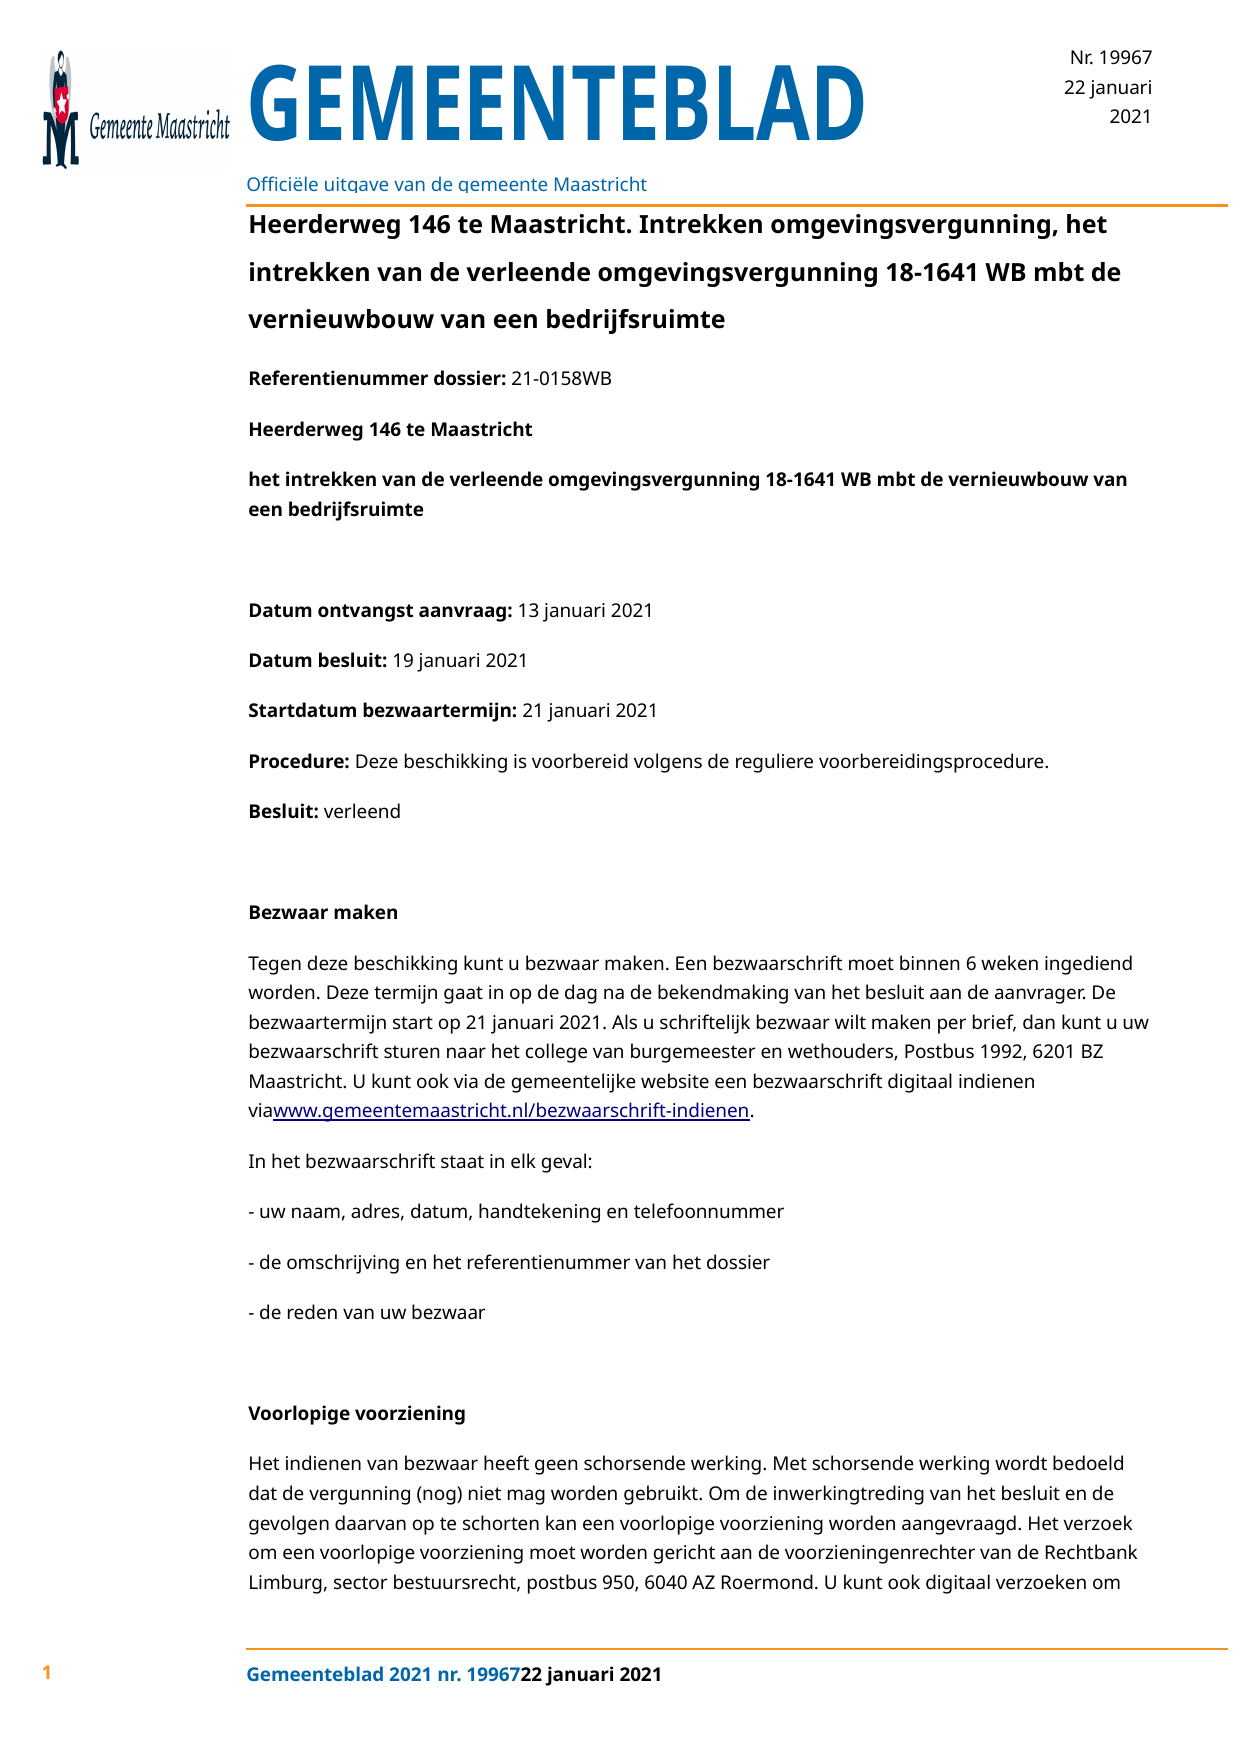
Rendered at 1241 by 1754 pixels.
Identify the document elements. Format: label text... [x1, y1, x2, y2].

text - de reden van uw bezwaar [248, 1299, 1152, 1325]
text Datum besluit: 19 januari 2021 [248, 647, 1152, 673]
text In het bezwaarschrift staat in elk geval: [248, 1148, 1152, 1174]
picture [41, 47, 231, 172]
text Procedure: Deze beschikking is voorbereid volgens de reguliere voorbereidingsprocedure. [248, 748, 1152, 774]
text Referentienummer dossier: 21-0158WB [248, 366, 1152, 391]
text Besluit: verleend [248, 798, 1152, 824]
text Heerderweg 146 te Maastricht. Intrekken omgevingsvergunning, het intrekken van de verleende omgevingsvergunning 18-1641 WB mbt de vernieuwbouw van een bedrijfsruimte [248, 207, 1152, 336]
text Startdatum bezwaartermijn: 21 januari 2021 [248, 698, 1152, 723]
text - uw naam, adres, datum, handtekening en telefoonnummer [248, 1198, 1152, 1224]
text Bezwaar maken [248, 899, 1152, 925]
text Het indienen van bezwaar heeft geen schorsende werking. Met schorsende werking wordt bedoeld dat de vergunning (nog) niet mag worden gebruikt. Om de inwerkingtreding van het besluit en de gevolgen daarvan op te schorten kan een voorlopige voorziening worden aangevraagd. Het verzoek om een voorlopige voorziening moet worden gericht aan de voorzieningenrechter van de Rechtbank Limburg, sector bestuursrecht, postbus 950, 6040 AZ Roermond. U kunt ook digitaal verzoeken om [248, 1451, 1152, 1594]
text - de omschrijving en het referentienummer van het dossier [248, 1249, 1152, 1274]
text Heerderweg 146 te Maastricht [248, 416, 1152, 442]
text Voorlopige voorziening [248, 1400, 1152, 1426]
text Datum ontvangst aanvraag: 13 januari 2021 [248, 597, 1152, 622]
text Tegen deze beschikking kunt u bezwaar maken. Een bezwaarschrift moet binnen 6 weken ingediend worden. Deze termijn gaat in op de dag na de bekendmaking van het besluit aan de aanvrager. De bezwaartermijn start op 21 januari 2021. Als u schriftelijk bezwaar wilt maken per brief, dan kunt u uw bezwaarschrift sturen naar het college van burgemeester en wethouders, Postbus 1992, 6201 BZ Maastricht. U kunt ook via de gemeentelijke website een bezwaarschrift digitaal indienen viawww.gemeentemaastricht.nl/bezwaarschrift-indienen. [248, 950, 1152, 1123]
text het intrekken van de verleende omgevingsvergunning 18-1641 WB mbt de vernieuwbouw van een bedrijfsruimte [248, 466, 1152, 522]
